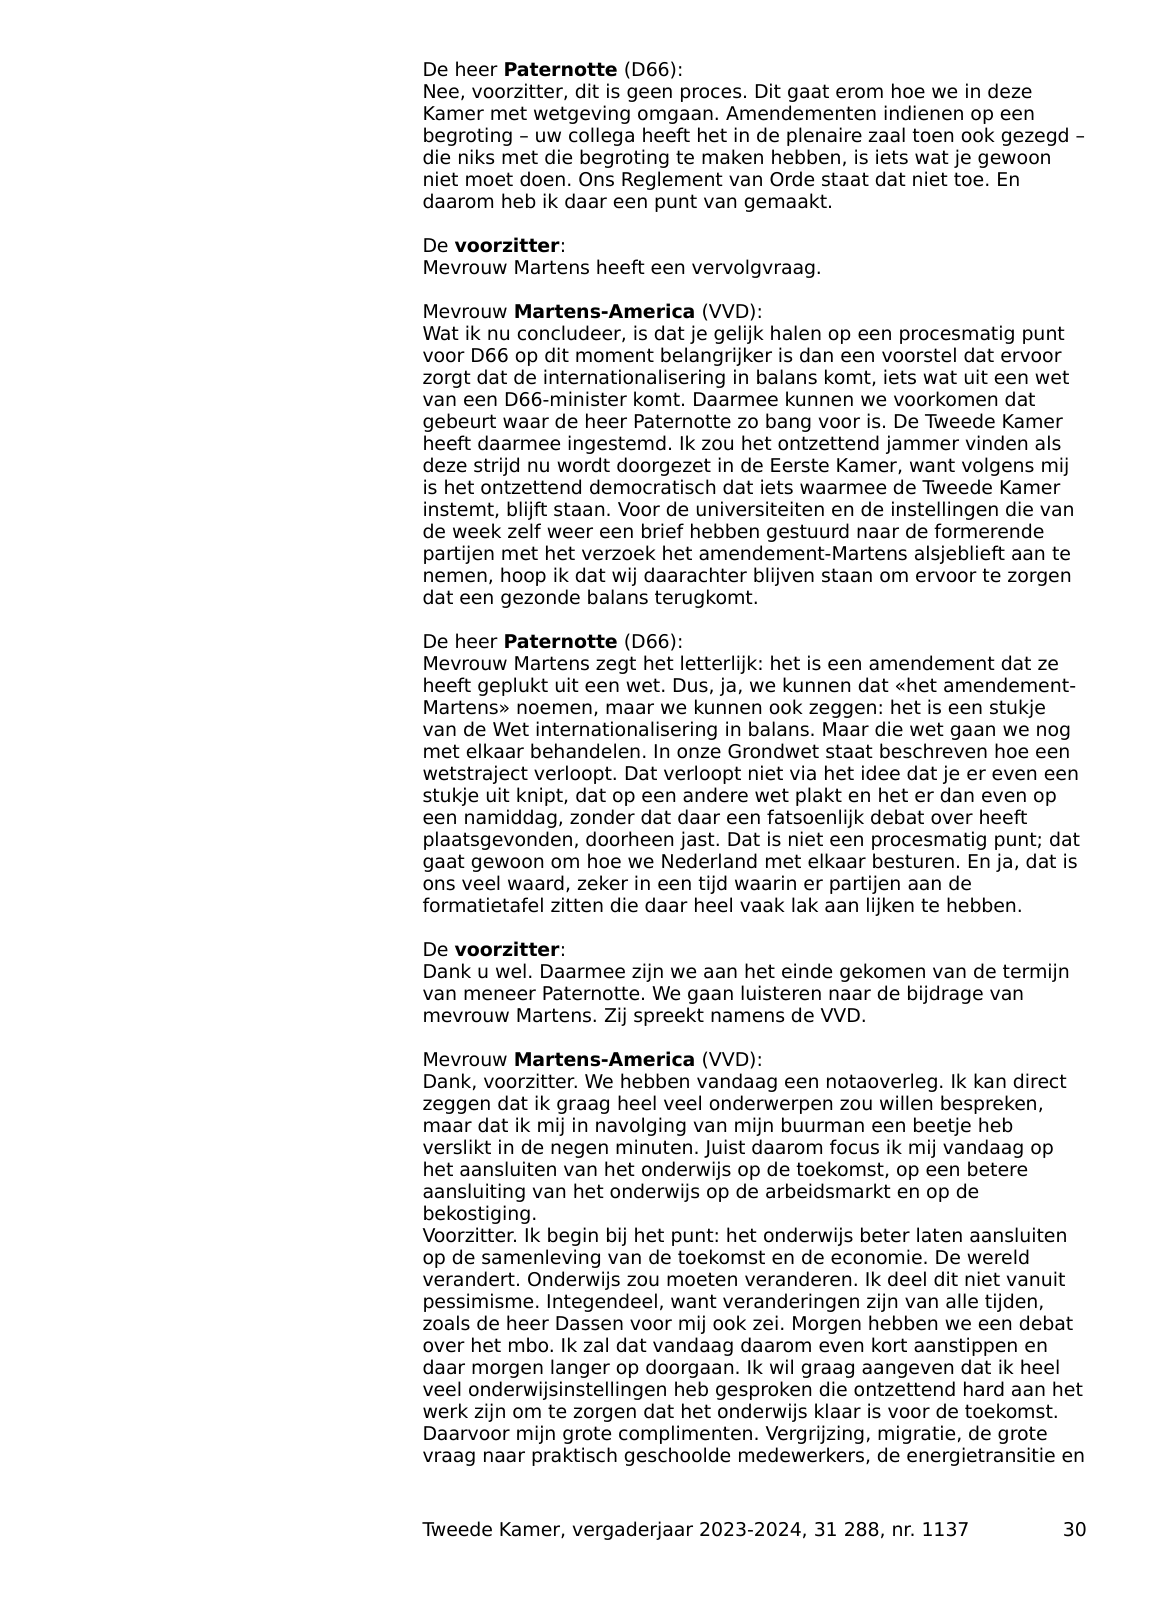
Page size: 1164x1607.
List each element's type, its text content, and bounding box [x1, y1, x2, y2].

text De heer Paternotte (D66): [422, 631, 1087, 653]
text De voorzitter: [422, 235, 1087, 257]
text Mevrouw Martens heeft een vervolgvraag. [422, 257, 1087, 279]
text Nee, voorzitter, dit is geen proces. Dit gaat erom hoe we in deze Kamer met wetgeving omgaan. Amendementen indienen op een begroting – uw collega heeft het in de plenaire zaal toen ook gezegd – die niks met die begroting te maken hebben, is iets wat je gewoon niet moet doen. Ons Reglement van Orde staat dat niet toe. En daarom heb ik daar een punt van gemaakt. [422, 81, 1087, 213]
text Mevrouw Martens-America (VVD): [422, 1049, 1087, 1071]
text Voorzitter. Ik begin bij het punt: het onderwijs beter laten aansluiten op de samenleving van de toekomst en de economie. De wereld verandert. Onderwijs zou moeten veranderen. Ik deel dit niet vanuit pessimisme. Integendeel, want veranderingen zijn van alle tijden, zoals de heer Dassen voor mij ook zei. Morgen hebben we een debat over het mbo. Ik zal dat vandaag daarom even kort aanstippen en daar morgen langer op doorgaan. Ik wil graag aangeven dat ik heel veel onderwijsinstellingen heb gesproken die ontzettend hard aan het werk zijn om te zorgen dat het onderwijs klaar is voor de toekomst. Daarvoor mijn grote complimenten. Vergrijzing, migratie, de grote vraag naar praktisch geschoolde medewerkers, de energietransitie en [422, 1225, 1087, 1467]
text Dank, voorzitter. We hebben vandaag een notaoverleg. Ik kan direct zeggen dat ik graag heel veel onderwerpen zou willen bespreken, maar dat ik mij in navolging van mijn buurman een beetje heb verslikt in de negen minuten. Juist daarom focus ik mij vandaag op het aansluiten van het onderwijs op de toekomst, op een betere aansluiting van het onderwijs op de arbeidsmarkt en op de bekostiging. [422, 1071, 1087, 1225]
text Wat ik nu concludeer, is dat je gelijk halen op een procesmatig punt voor D66 op dit moment belangrijker is dan een voorstel dat ervoor zorgt dat de internationalisering in balans komt, iets wat uit een wet van een D66-minister komt. Daarmee kunnen we voorkomen dat gebeurt waar de heer Paternotte zo bang voor is. De Tweede Kamer heeft daarmee ingestemd. Ik zou het ontzettend jammer vinden als deze strijd nu wordt doorgezet in de Eerste Kamer, want volgens mij is het ontzettend democratisch dat iets waarmee de Tweede Kamer instemt, blijft staan. Voor de universiteiten en de instellingen die van de week zelf weer een brief hebben gestuurd naar de formerende partijen met het verzoek het amendement-Martens alsjeblieft aan te nemen, hoop ik dat wij daarachter blijven staan om ervoor te zorgen dat een gezonde balans terugkomt. [422, 323, 1087, 609]
text Mevrouw Martens-America (VVD): [422, 301, 1087, 323]
text De heer Paternotte (D66): [422, 59, 1087, 81]
text Mevrouw Martens zegt het letterlijk: het is een amendement dat ze heeft geplukt uit een wet. Dus, ja, we kunnen dat «het amendement-Martens» noemen, maar we kunnen ook zeggen: het is een stukje van de Wet internationalisering in balans. Maar die wet gaan we nog met elkaar behandelen. In onze Grondwet staat beschreven hoe een wetstraject verloopt. Dat verloopt niet via het idee dat je er even een stukje uit knipt, dat op een andere wet plakt en het er dan even op een namiddag, zonder dat daar een fatsoenlijk debat over heeft plaatsgevonden, doorheen jast. Dat is niet een procesmatig punt; dat gaat gewoon om hoe we Nederland met elkaar besturen. En ja, dat is ons veel waard, zeker in een tijd waarin er partijen aan de formatietafel zitten die daar heel vaak lak aan lijken te hebben. [422, 653, 1087, 917]
text De voorzitter: [422, 939, 1087, 961]
text Dank u wel. Daarmee zijn we aan het einde gekomen van de termijn van meneer Paternotte. We gaan luisteren naar de bijdrage van mevrouw Martens. Zij spreekt namens de VVD. [422, 961, 1087, 1027]
